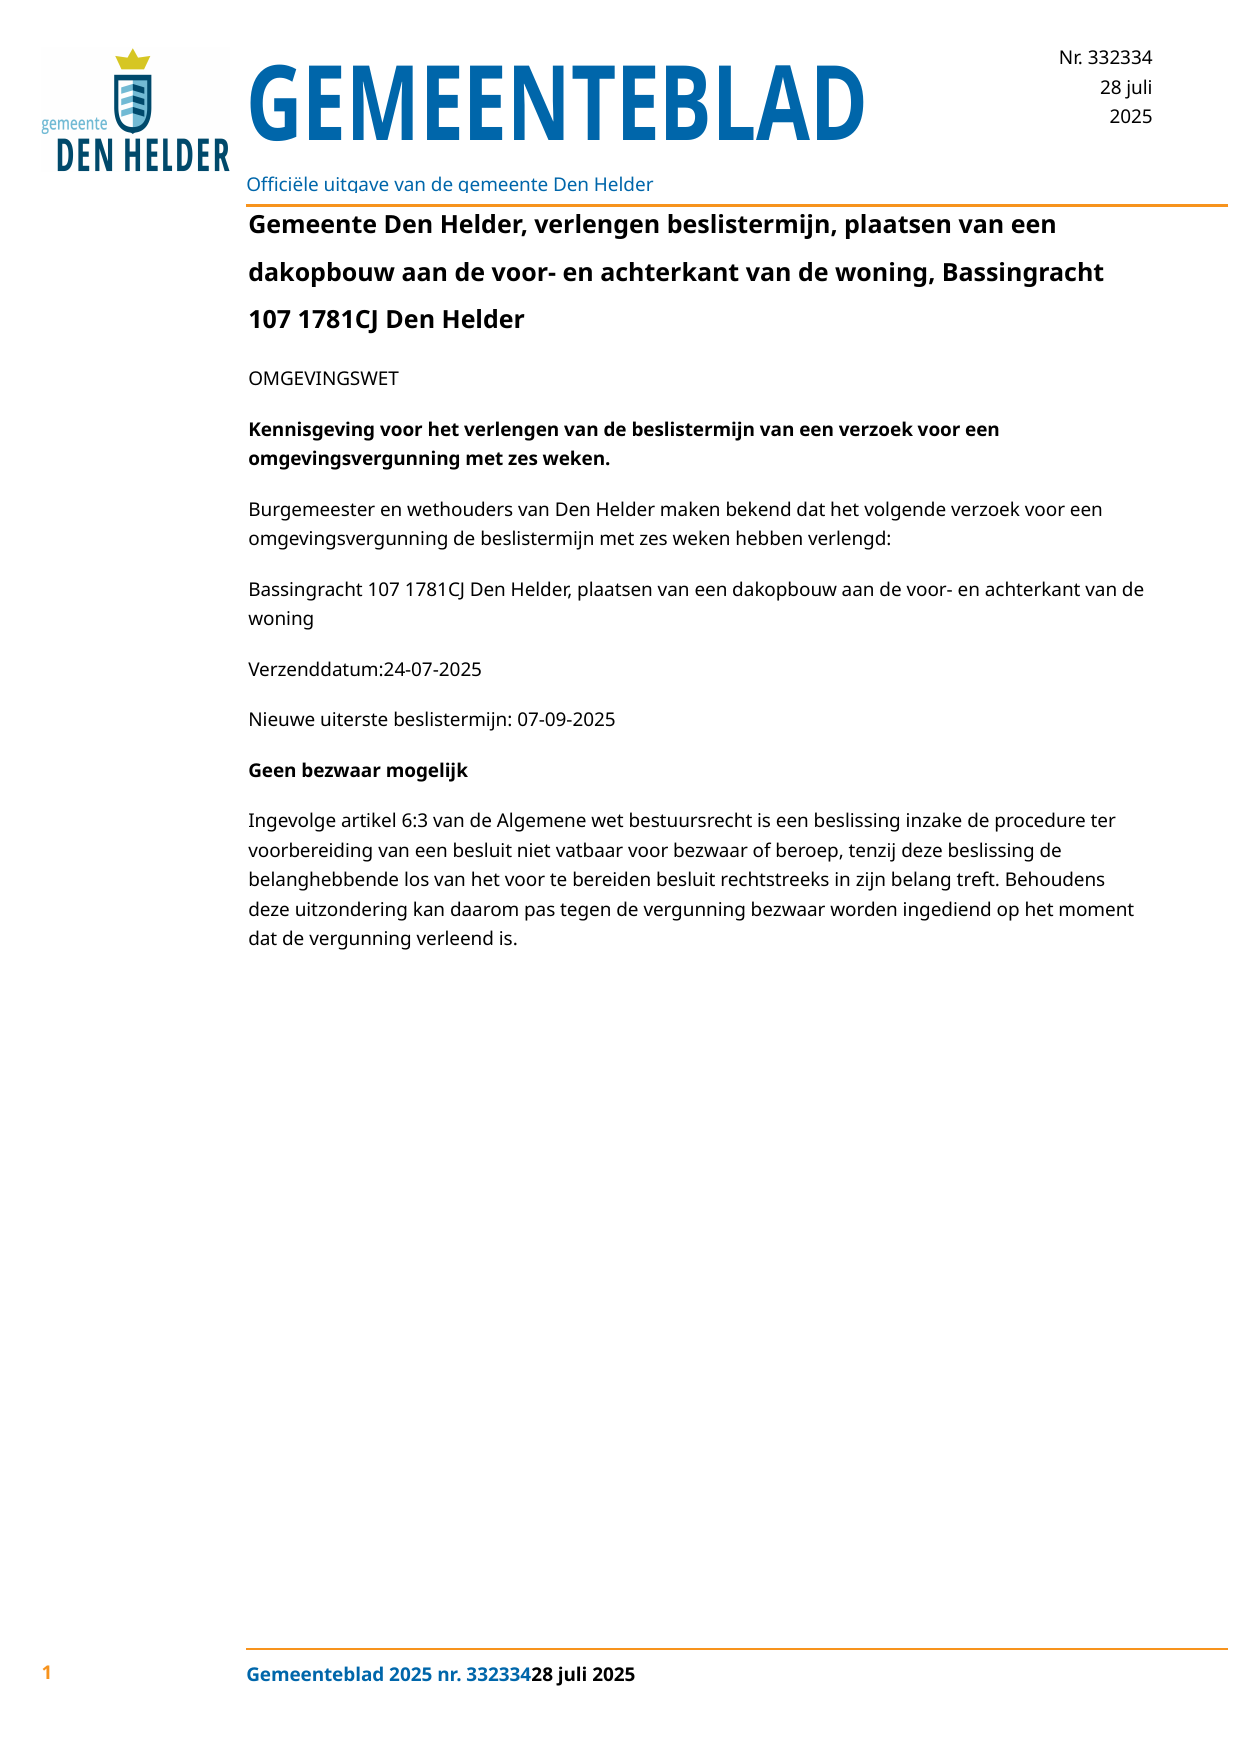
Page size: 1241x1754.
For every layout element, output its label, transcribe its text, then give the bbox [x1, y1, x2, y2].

text Gemeente Den Helder, verlengen beslistermijn, plaatsen van een dakopbouw aan de voor- en achterkant van de woning, Bassingracht 107 1781CJ Den Helder [248, 207, 1152, 336]
picture [41, 47, 231, 172]
picture [220, 160, 224, 172]
text Verzenddatum:24-07-2025 [248, 656, 1152, 682]
text Kennisgeving voor het verlengen van de beslistermijn van een verzoek voor een omgevingsvergunning met zes weken. [248, 416, 1152, 471]
picture [100, 154, 106, 172]
picture [63, 144, 68, 165]
picture [130, 157, 135, 172]
picture [182, 144, 187, 165]
text Geen bezwaar mogelijk [248, 757, 1152, 782]
text Burgemeester en wethouders van Den Helder maken bekend dat het volgende verzoek voor een omgevingsvergunning de beslistermijn met zes weken hebben verlengd: [248, 496, 1152, 551]
text Bassingracht 107 1781CJ Den Helder, plaatsen van een dakopbouw aan de voor- en achterkant van de woning [248, 576, 1152, 631]
text Nieuwe uiterste beslistermijn: 07-09-2025 [248, 706, 1152, 732]
text OMGEVINGSWET [248, 366, 1152, 391]
text Ingevolge artikel 6:3 van de Algemene wet bestuursrecht is een beslissing inzake de procedure ter voorbereiding van een besluit niet vatbaar voor bezwaar of beroep, tenzij deze beslissing de belanghebbende los van het voor te bereiden besluit rechtstreeks in zijn belang treft. Behoudens deze uitzondering kan daarom pas tegen de vergunning bezwaar worden ingediend op het moment dat de vergunning verleend is. [248, 807, 1152, 951]
